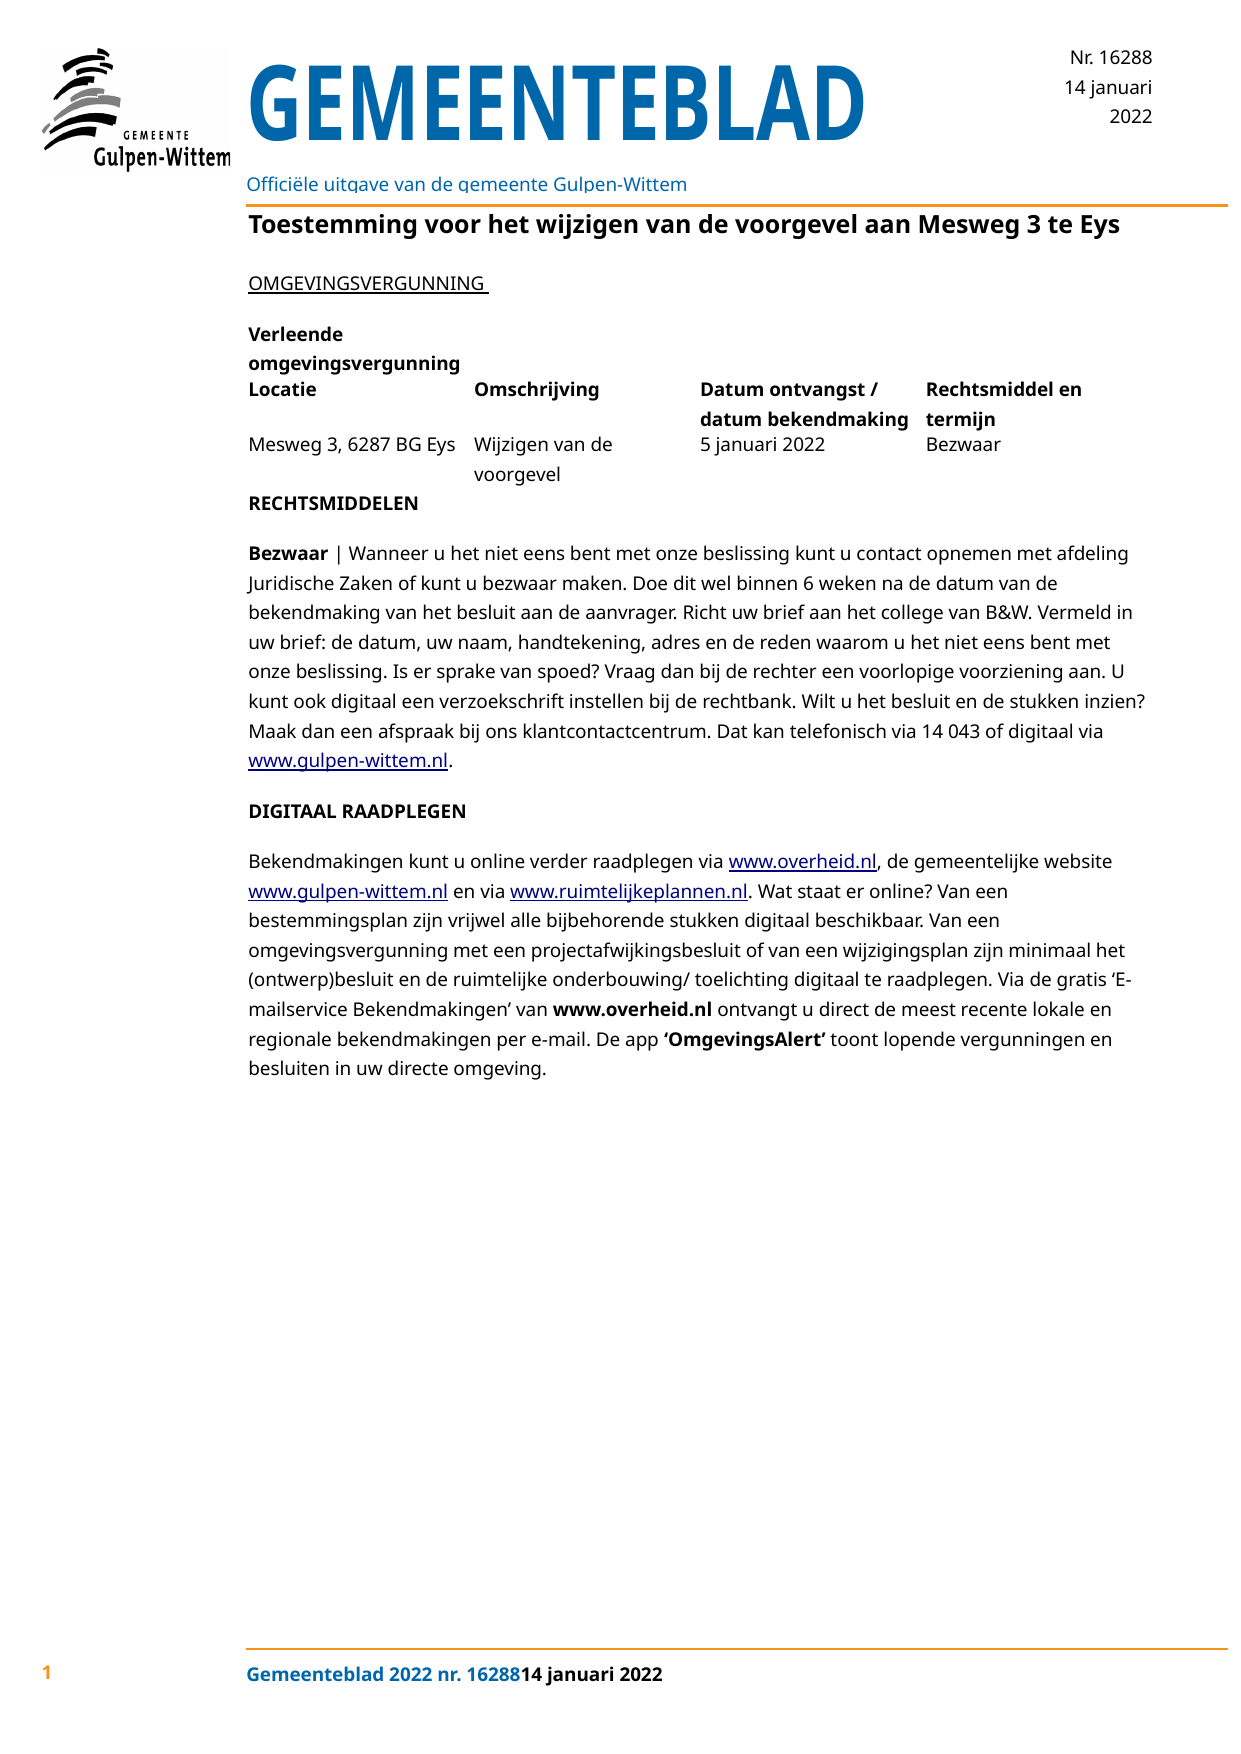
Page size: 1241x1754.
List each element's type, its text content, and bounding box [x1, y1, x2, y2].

text Bezwaar | Wanneer u het niet eens bent met onze beslissing kunt u contact opnemen met afdeling Juridische Zaken of kunt u bezwaar maken. Doe dit wel binnen 6 weken na de datum van de bekendmaking van het besluit aan de aanvrager. Richt uw brief aan het college van B&W. Vermeld in uw brief: de datum, uw naam, handtekening, adres en de reden waarom u het niet eens bent met onze beslissing. Is er sprake van spoed? Vraag dan bij de rechter een voorlopige voorziening aan. U kunt ook digitaal een verzoekschrift instellen bij de rechtbank. Wilt u het besluit en de stukken inzien? Maak dan een afspraak bij ons klantcontactcentrum. Dat kan telefonisch via 14 043 of digitaal via www.gulpen-wittem.nl. [248, 540, 1152, 773]
table_cell Wijzigen van de voorgevel [474, 431, 700, 487]
text OMGEVINGSVERGUNNING [248, 270, 1152, 296]
text Bekendmakingen kunt u online verder raadplegen via www.overheid.nl, de gemeentelijke website www.gulpen-wittem.nl en via www.ruimtelijkeplannen.nl. Wat staat er online? Van een bestemmingsplan zijn vrijwel alle bijbehorende stukken digitaal beschikbaar. Van een omgevingsvergunning met een projectafwijkingsbesluit of van een wijzigingsplan zijn minimaal het (ontwerp)besluit en de ruimtelijke onderbouwing/ toelichting digitaal te raadplegen. Via de gratis ‘E-mailservice Bekendmakingen’ van www.overheid.nl ontvangt u direct de meest recente lokale en regionale bekendmakingen per e-mail. De app ‘OmgevingsAlert’ toont lopende vergunningen en besluiten in uw directe omgeving. [248, 848, 1152, 1081]
table_cell Rechtsmiddel en termijn [926, 376, 1152, 431]
text DIGITAAL RAADPLEGEN [248, 798, 1152, 824]
text Toestemming voor het wijzigen van de voorgevel aan Mesweg 3 te Eys [248, 207, 1152, 241]
text RECHTSMIDDELEN [248, 490, 1152, 516]
table_cell 5 januari 2022 [700, 431, 926, 487]
table_header [700, 321, 926, 376]
table_cell Omschrijving [474, 376, 700, 431]
picture [41, 47, 231, 172]
table_cell Mesweg 3, 6287 BG Eys [248, 431, 474, 487]
table_cell Locatie [248, 376, 474, 431]
table_header [926, 321, 1152, 376]
table_cell Bezwaar [926, 431, 1152, 487]
table_header Verleende omgevingsvergunning [248, 321, 474, 376]
table_cell Datum ontvangst / datum bekendmaking [700, 376, 926, 431]
table_header [474, 321, 700, 376]
